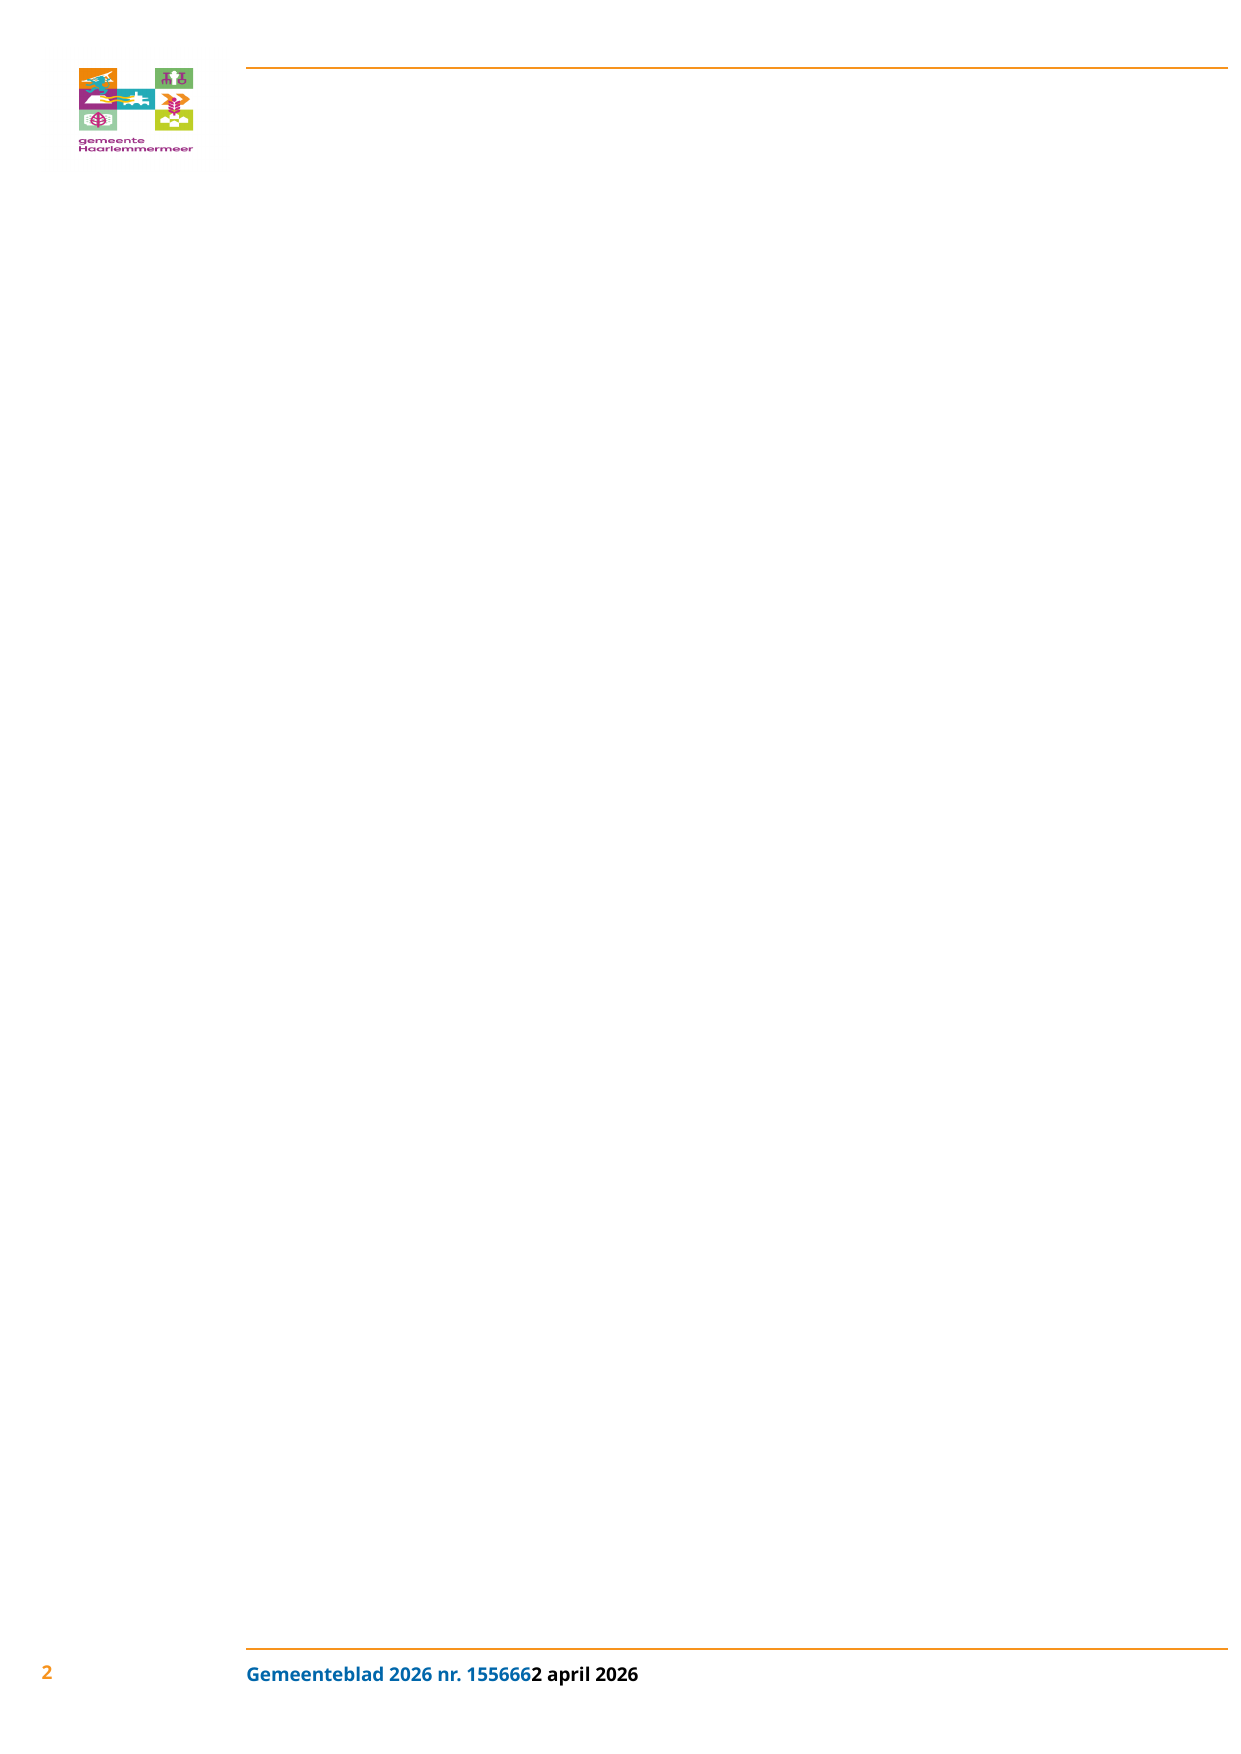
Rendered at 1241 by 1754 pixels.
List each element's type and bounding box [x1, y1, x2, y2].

picture [41, 47, 231, 172]
